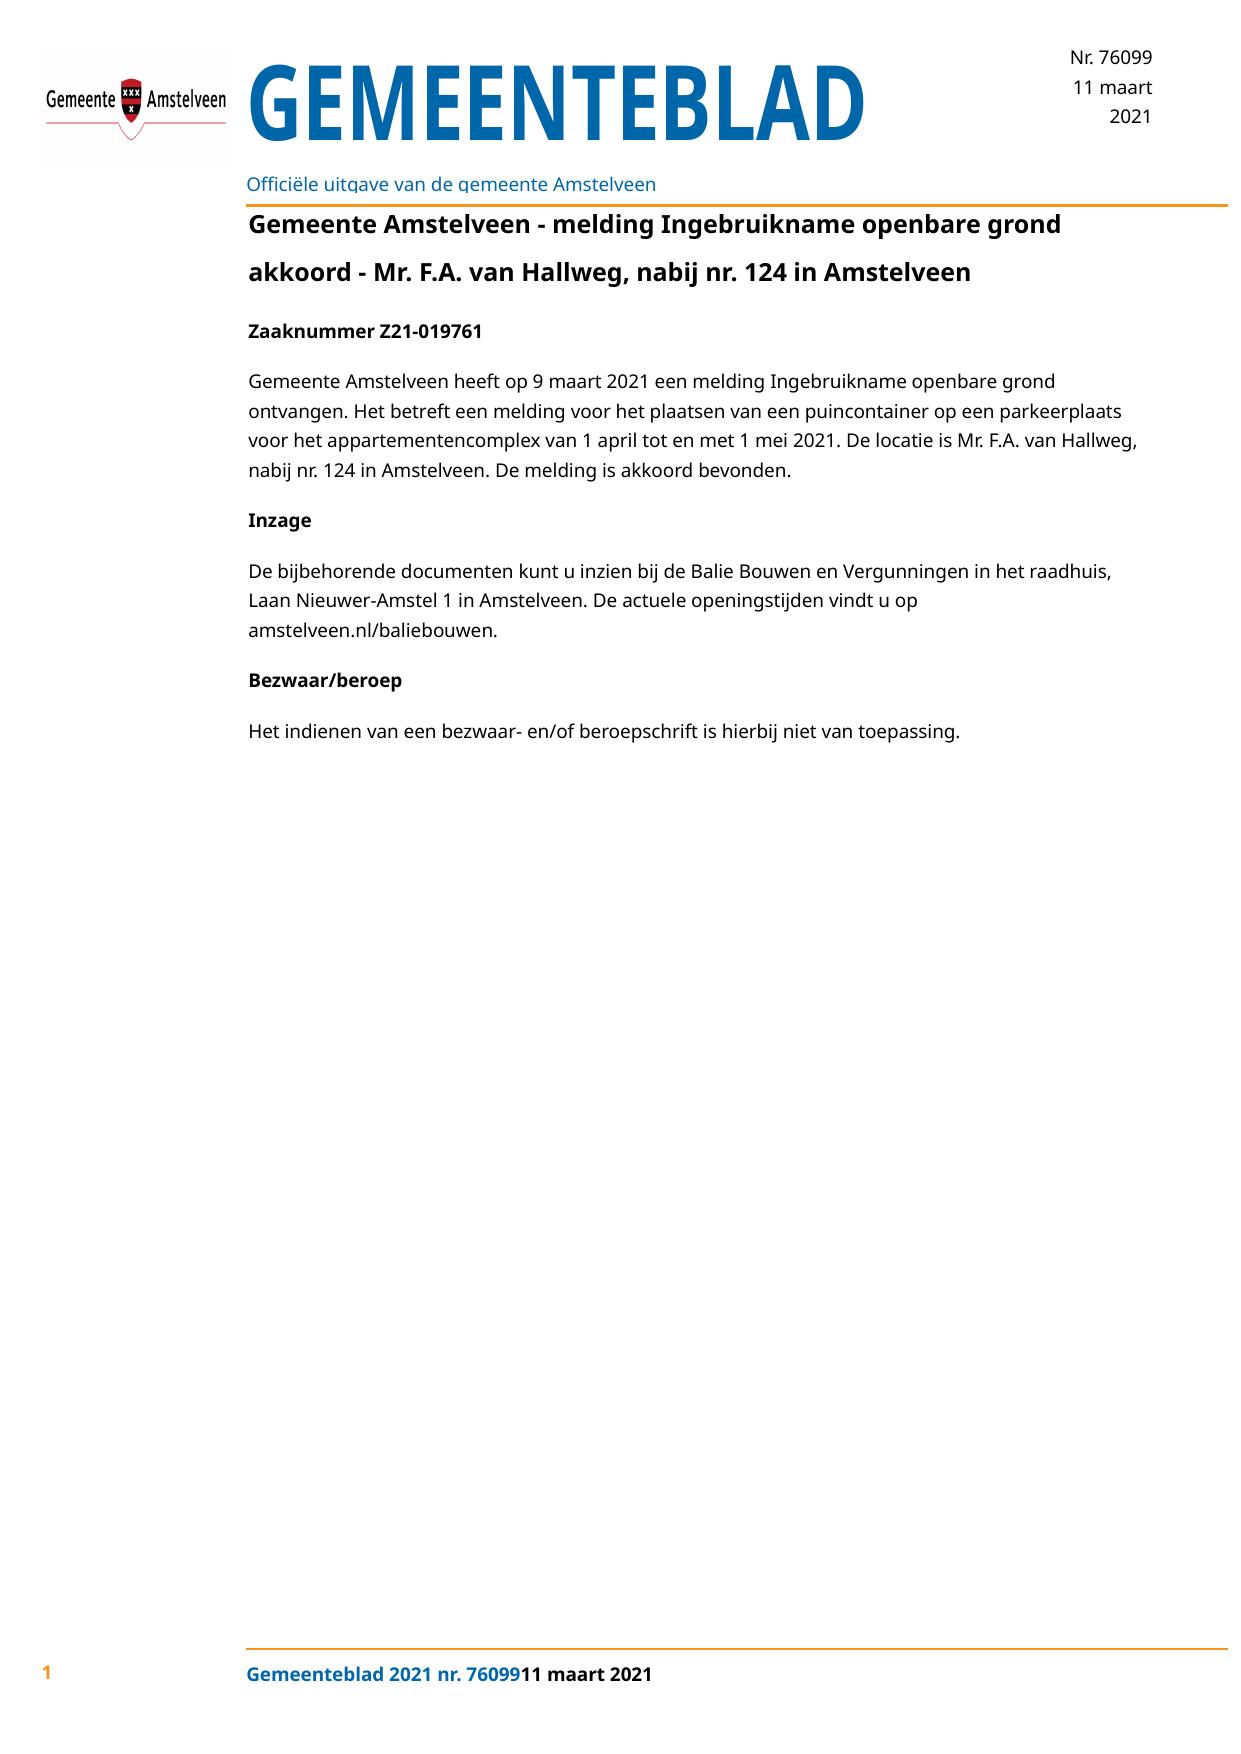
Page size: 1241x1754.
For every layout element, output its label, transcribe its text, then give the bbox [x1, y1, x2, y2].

text Gemeente Amstelveen - melding Ingebruikname openbare grond akkoord - Mr. F.A. van Hallweg, nabij nr. 124 in Amstelveen [248, 207, 1152, 288]
text Bezwaar/beroep [248, 667, 1152, 693]
text Gemeente Amstelveen heeft op 9 maart 2021 een melding Ingebruikname openbare grond ontvangen. Het betreft een melding voor het plaatsen van een puincontainer op een parkeerplaats voor het appartementencomplex van 1 april tot en met 1 mei 2021. De locatie is Mr. F.A. van Hallweg, nabij nr. 124 in Amstelveen. De melding is akkoord bevonden. [248, 368, 1152, 483]
text Het indienen van een bezwaar- en/of beroepschrift is hierbij niet van toepassing. [248, 718, 1152, 744]
text Inzage [248, 507, 1152, 533]
text De bijbehorende documenten kunt u inzien bij de Balie Bouwen en Vergunningen in het raadhuis, Laan Nieuwer-Amstel 1 in Amstelveen. De actuele openingstijden vindt u op amstelveen.nl/baliebouwen. [248, 558, 1152, 643]
picture [41, 47, 231, 172]
text Zaaknummer Z21-019761 [248, 318, 1152, 344]
